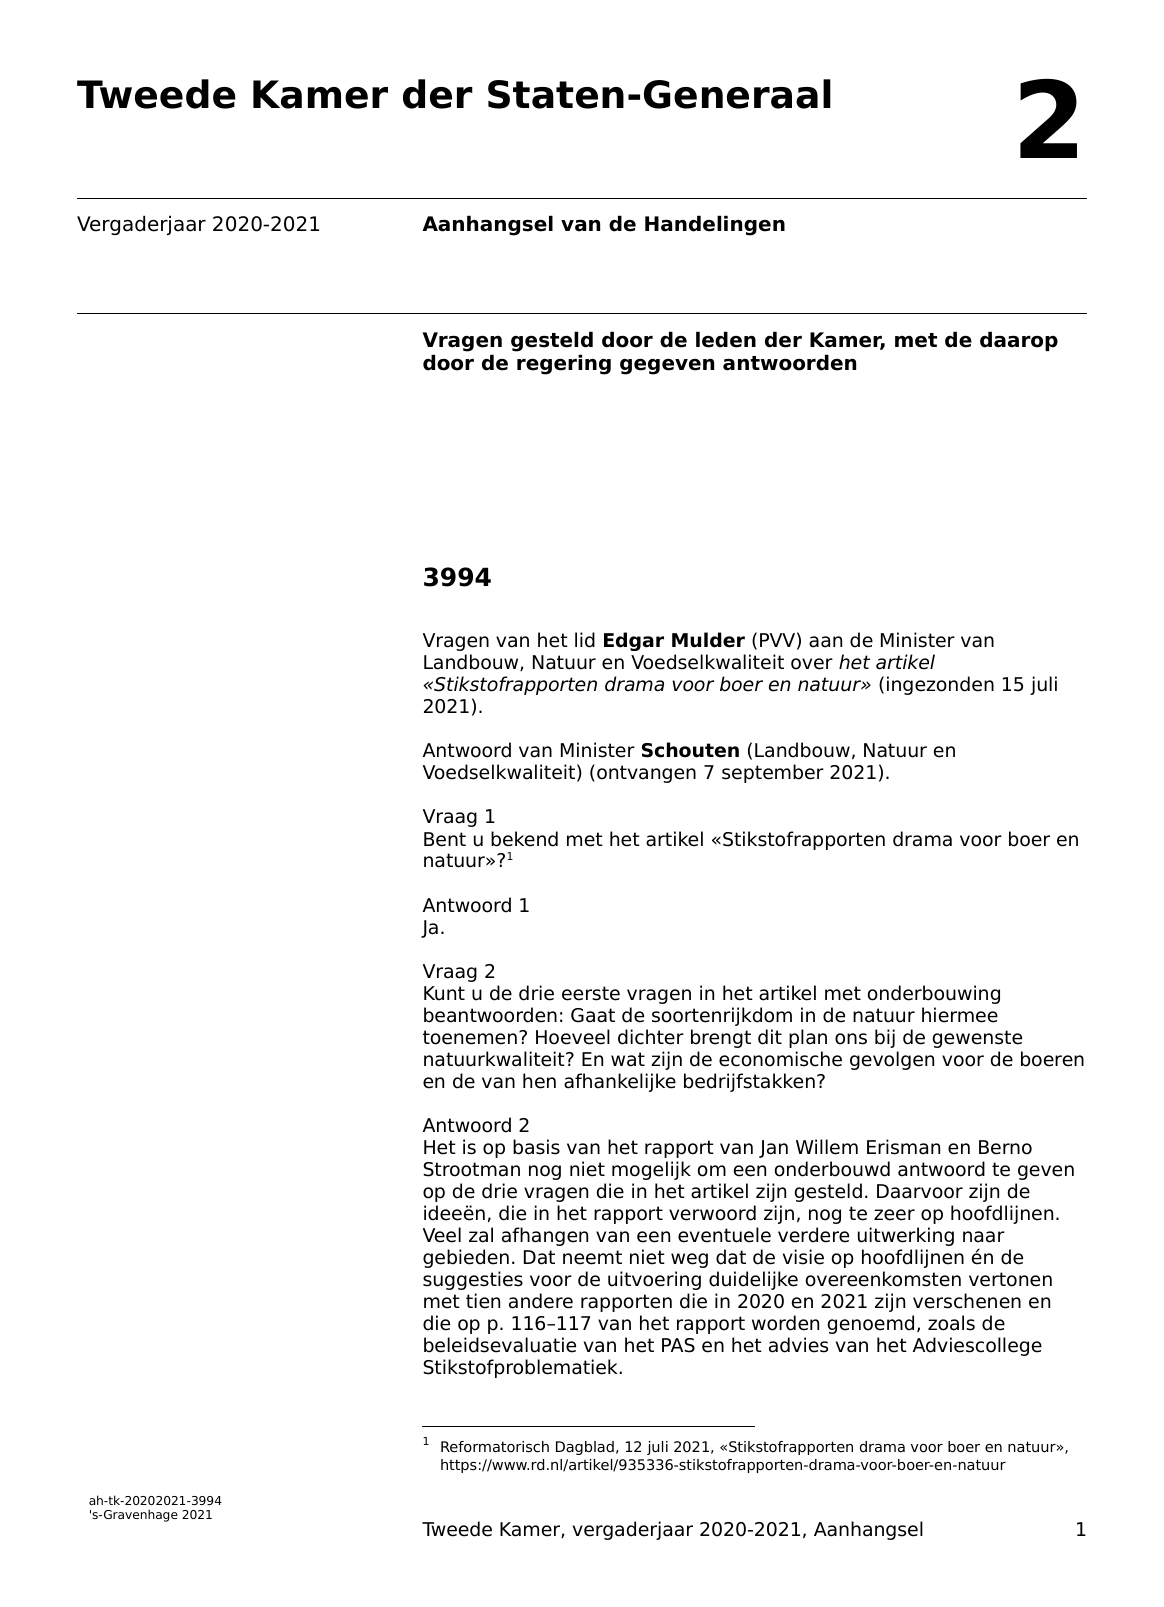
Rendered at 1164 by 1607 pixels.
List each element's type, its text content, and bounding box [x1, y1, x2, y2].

table_cell Vragen gesteld door de leden der Kamer, met de daarop door de regering gegeven antwoorden [422, 314, 1087, 375]
table_cell Vergaderjaar 2020-2021 [77, 199, 422, 313]
text Antwoord 1 [422, 894, 1087, 917]
text Reformatorisch Dagblad, 12 juli 2021, «Stikstofrapporten drama voor boer en natuur», https://www.rd.nl/artikel/935336-stikstofrapporten-drama-voor-boer-en-natuur [422, 1435, 1087, 1474]
text Vraag 2 [422, 961, 1087, 983]
text Het is op basis van het rapport van Jan Willem Erisman en Berno Strootman nog niet mogelijk om een onderbouwd antwoord te geven op de drie vragen die in het artikel zijn gesteld. Daarvoor zijn de ideeën, die in het rapport verwoord zijn, nog te zeer op hoofdlijnen. Veel zal afhangen van een eventuele verdere uitwerking naar gebieden. Dat neemt niet weg dat de visie op hoofdlijnen én de suggesties voor de uitvoering duidelijke overeenkomsten vertonen met tien andere rapporten die in 2020 en 2021 zijn verschenen en die op p. 116–117 van het rapport worden genoemd, zoals de beleidsevaluatie van het PAS en het advies van het Adviescollege Stikstofproblematiek. [422, 1137, 1087, 1378]
text 's-Gravenhage 2021 [88, 1508, 323, 1522]
text Antwoord 2 [422, 1115, 1087, 1137]
text 3994 [422, 563, 1087, 592]
text Vragen van het lid Edgar Mulder (PVV) aan de Minister van Landbouw, Natuur en Voedselkwaliteit over het artikel «Stikstofrapporten drama voor boer en natuur» (ingezonden 15 juli 2021). [422, 630, 1087, 718]
table_cell [77, 314, 422, 375]
text Kunt u de drie eerste vragen in het artikel met onderbouwing beantwoorden: Gaat de soortenrijkdom in de natuur hiermee toenemen? Hoeveel dichter brengt dit plan ons bij de gewenste natuurkwaliteit? En wat zijn de economische gevolgen voor de boeren en de van hen afhankelijke bedrijfstakken? [422, 983, 1087, 1093]
text Bent u bekend met het artikel «Stikstofrapporten drama voor boer en natuur»? [422, 828, 1087, 872]
table_cell Aanhangsel van de Handelingen [422, 199, 1087, 313]
text Ja. [422, 917, 1087, 938]
text Vraag 1 [422, 806, 1087, 828]
text ah-tk-20202021-3994 [88, 1494, 323, 1508]
text Antwoord van Minister Schouten (Landbouw, Natuur en Voedselkwaliteit) (ontvangen 7 september 2021). [422, 740, 1087, 784]
table_header Tweede Kamer der Staten-Generaal [77, 59, 886, 198]
table_header 2 [886, 59, 1087, 198]
